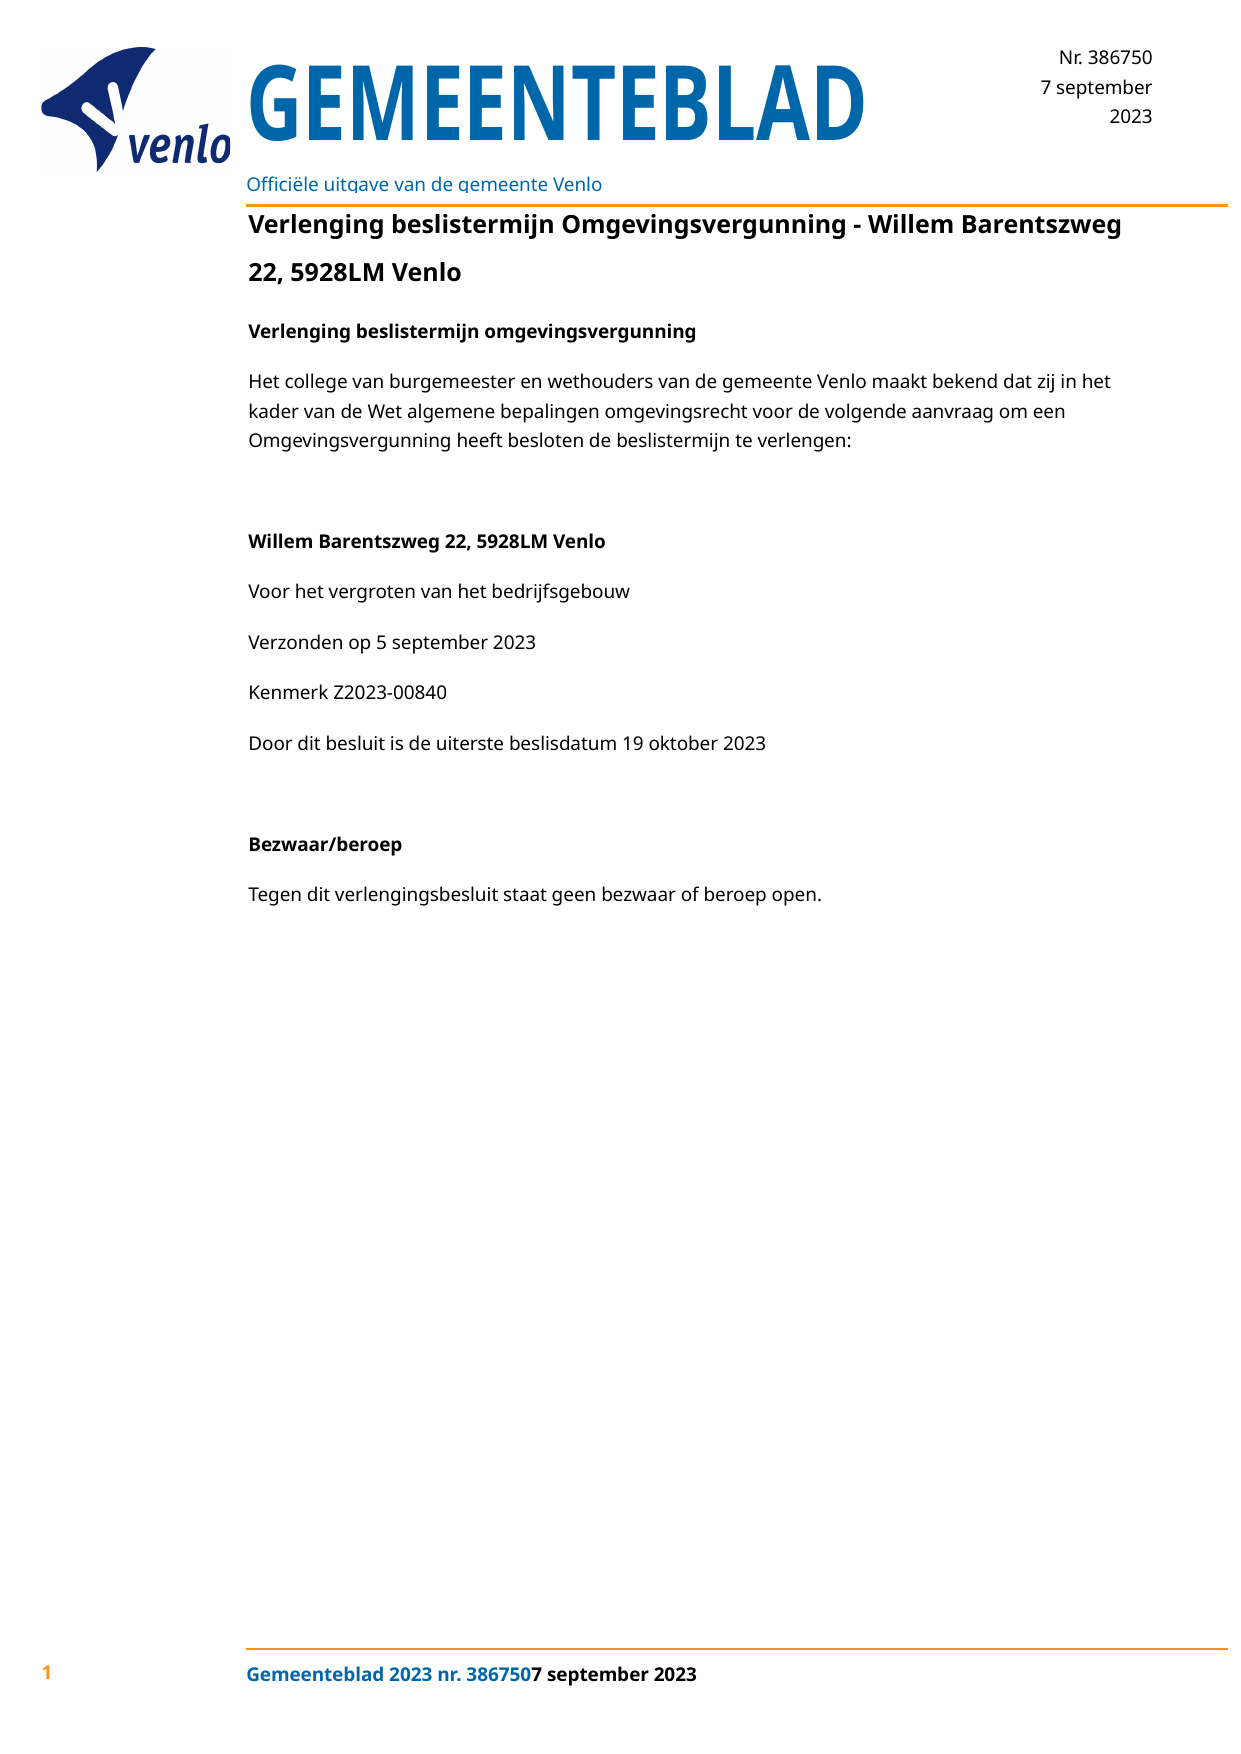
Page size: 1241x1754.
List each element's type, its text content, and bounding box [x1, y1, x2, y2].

text Bezwaar/beroep [248, 831, 1152, 857]
picture [41, 47, 231, 172]
text Willem Barentszweg 22, 5928LM Venlo [248, 528, 1152, 554]
text Tegen dit verlengingsbesluit staat geen bezwaar of beroep open. [248, 881, 1152, 907]
text Verzonden op 5 september 2023 [248, 629, 1152, 655]
text Door dit besluit is de uiterste beslisdatum 19 oktober 2023 [248, 730, 1152, 756]
text Kenmerk Z2023-00840 [248, 679, 1152, 705]
text Verlenging beslistermijn Omgevingsvergunning - Willem Barentszweg 22, 5928LM Venlo [248, 207, 1152, 288]
text Verlenging beslistermijn omgevingsvergunning [248, 318, 1152, 344]
text Voor het vergroten van het bedrijfsgebouw [248, 579, 1152, 604]
text Het college van burgemeester en wethouders van de gemeente Venlo maakt bekend dat zij in het kader van de Wet algemene bepalingen omgevingsrecht voor de volgende aanvraag om een Omgevingsvergunning heeft besloten de beslistermijn te verlengen: [248, 368, 1152, 453]
